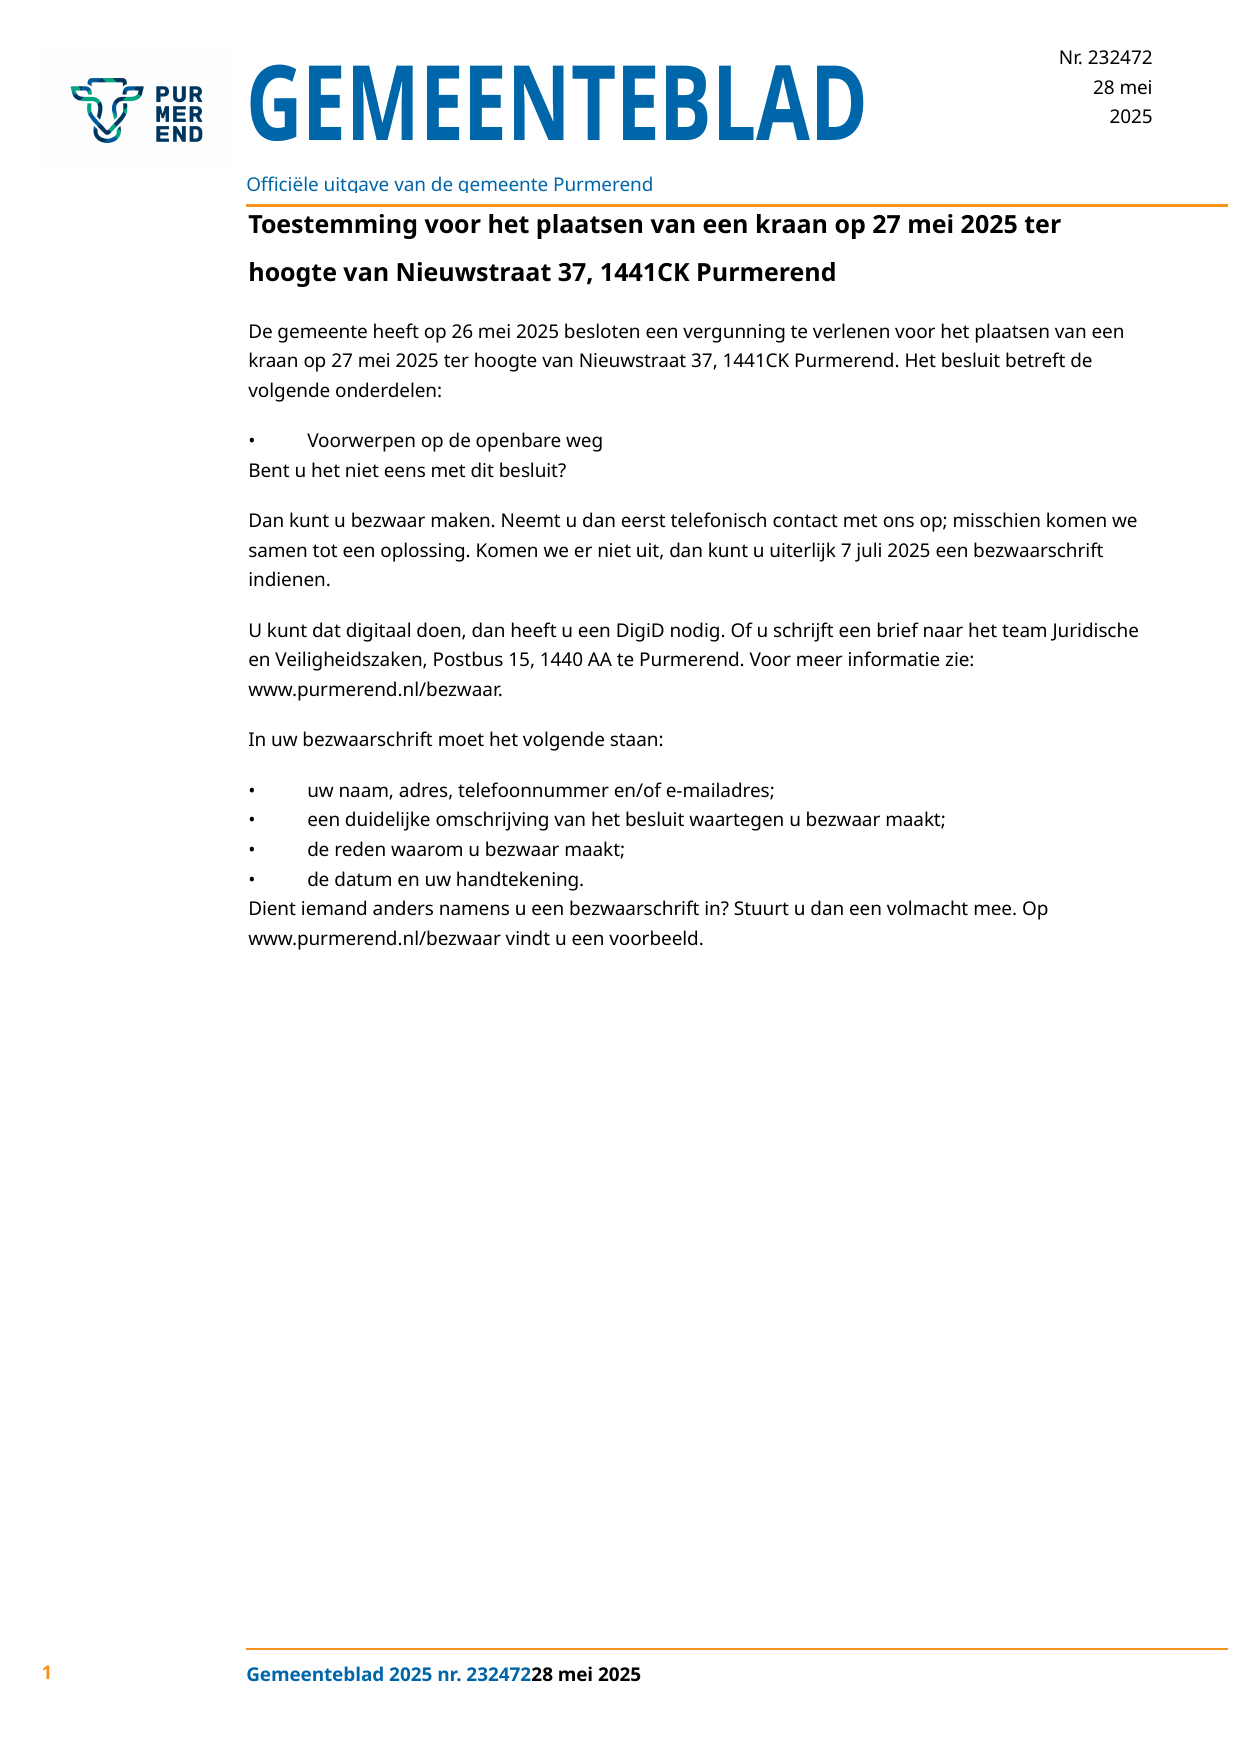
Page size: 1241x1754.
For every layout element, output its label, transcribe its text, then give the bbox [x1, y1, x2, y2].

list de datum en uw handtekening. [248, 866, 1152, 892]
list een duidelijke omschrijving van het besluit waartegen u bezwaar maakt; [248, 807, 1152, 832]
list de reden waarom u bezwaar maakt; [248, 836, 1152, 862]
list uw naam, adres, telefoonnummer en/of e-mailadres; [248, 777, 1152, 803]
text U kunt dat digitaal doen, dan heeft u een DigiD nodig. Of u schrijft een brief naar het team Juridische en Veiligheidszaken, Postbus 15, 1440 AA te Purmerend. Voor meer informatie zie: www.purmerend.nl/bezwaar. [248, 617, 1152, 702]
text Bent u het niet eens met dit besluit? [248, 457, 1152, 483]
text Toestemming voor het plaatsen van een kraan op 27 mei 2025 ter hoogte van Nieuwstraat 37, 1441CK Purmerend [248, 207, 1152, 288]
picture [41, 47, 231, 172]
text In uw bezwaarschrift moet het volgende staan: [248, 727, 1152, 752]
text Dan kunt u bezwaar maken. Neemt u dan eerst telefonisch contact met ons op; misschien komen we samen tot een oplossing. Komen we er niet uit, dan kunt u uiterlijk 7 juli 2025 een bezwaarschrift indienen. [248, 507, 1152, 592]
text De gemeente heeft op 26 mei 2025 besloten een vergunning te verlenen voor het plaatsen van een kraan op 27 mei 2025 ter hoogte van Nieuwstraat 37, 1441CK Purmerend. Het besluit betreft de volgende onderdelen: [248, 318, 1152, 403]
list Voorwerpen op de openbare weg [248, 427, 1152, 453]
text Dient iemand anders namens u een bezwaarschrift in? Stuurt u dan een volmacht mee. Op www.purmerend.nl/bezwaar vindt u een voorbeeld. [248, 895, 1152, 951]
